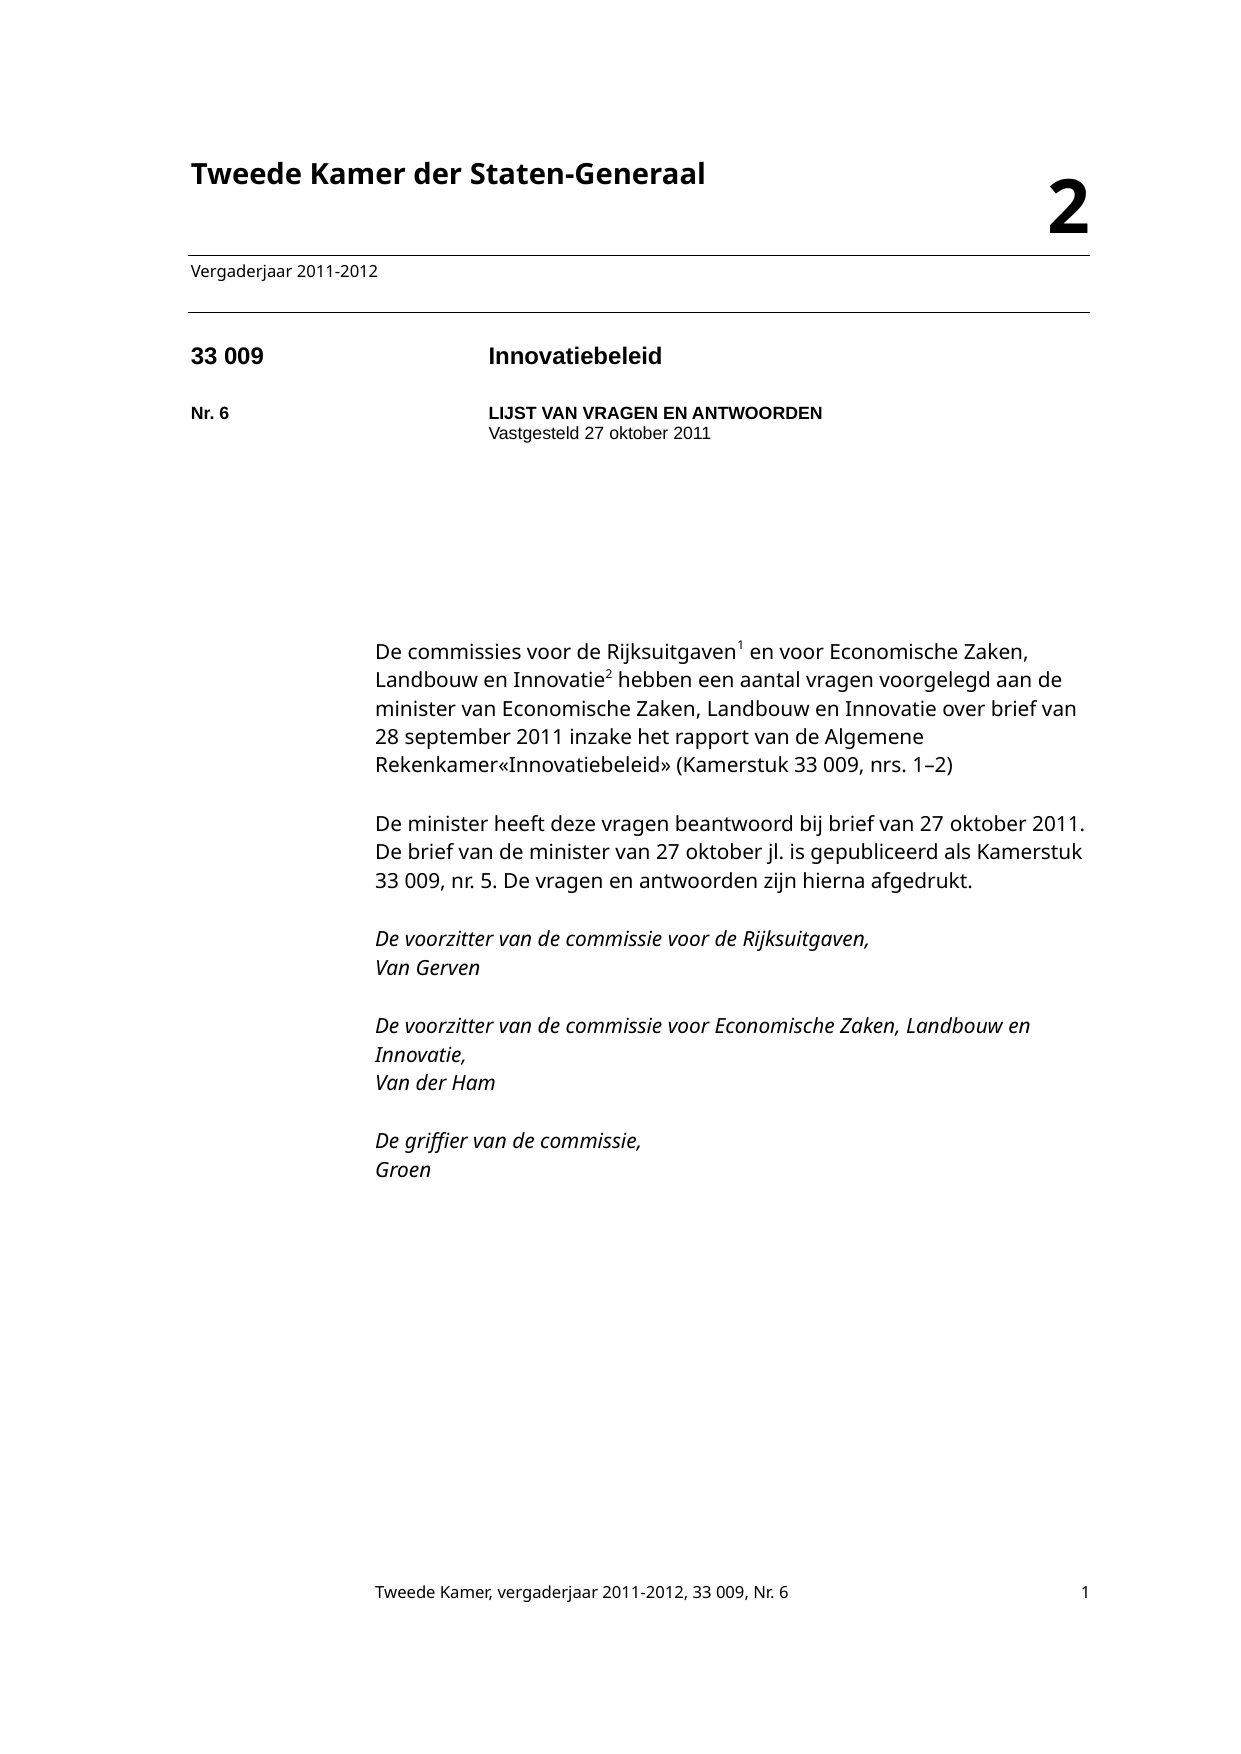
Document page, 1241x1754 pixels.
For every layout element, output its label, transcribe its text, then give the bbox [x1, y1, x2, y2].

table_cell LIJST VAN VRAGEN EN ANTWOORDEN Vastgesteld 27 oktober 2011 [485, 399, 1090, 518]
table_header 2 [910, 150, 1090, 255]
text De voorzitter van de commissie voor de Rijksuitgaven, [375, 924, 1090, 953]
text De voorzitter van de commissie voor Economische Zaken, Landbouw en Innovatie, [375, 1011, 1090, 1068]
text Van Gerven [375, 953, 1090, 981]
text De griffier van de commissie, [375, 1127, 1090, 1155]
text De commissies voor de Rijksuitgaven en voor Economische Zaken, Landbouw en Innovatie hebben een aantal vragen voorgelegd aan de minister van Economische Zaken, Landbouw en Innovatie over brief van 28 september 2011 inzake het rapport van de Algemene Rekenkamer«Innovatiebeleid» (Kamerstuk 33 009, nrs. 1–2) [375, 637, 1090, 779]
text Groen [375, 1155, 1090, 1183]
table_cell [485, 256, 1090, 312]
text Van der Ham [375, 1068, 1090, 1097]
table_cell [188, 313, 485, 339]
table_cell 33 009 [188, 339, 485, 399]
table_cell [485, 313, 1090, 339]
table_cell Nr. 6 [188, 399, 485, 518]
text De minister heeft deze vragen beantwoord bij brief van 27 oktober 2011. De brief van de minister van 27 oktober jl. is gepubliceerd als Kamerstuk 33 009, nr. 5. De vragen en antwoorden zijn hierna afgedrukt. [375, 809, 1090, 894]
table_header Tweede Kamer der Staten-Generaal [188, 150, 909, 255]
table_cell Innovatiebeleid [485, 339, 1090, 399]
table_cell Vergaderjaar 2011-2012 [188, 256, 485, 312]
